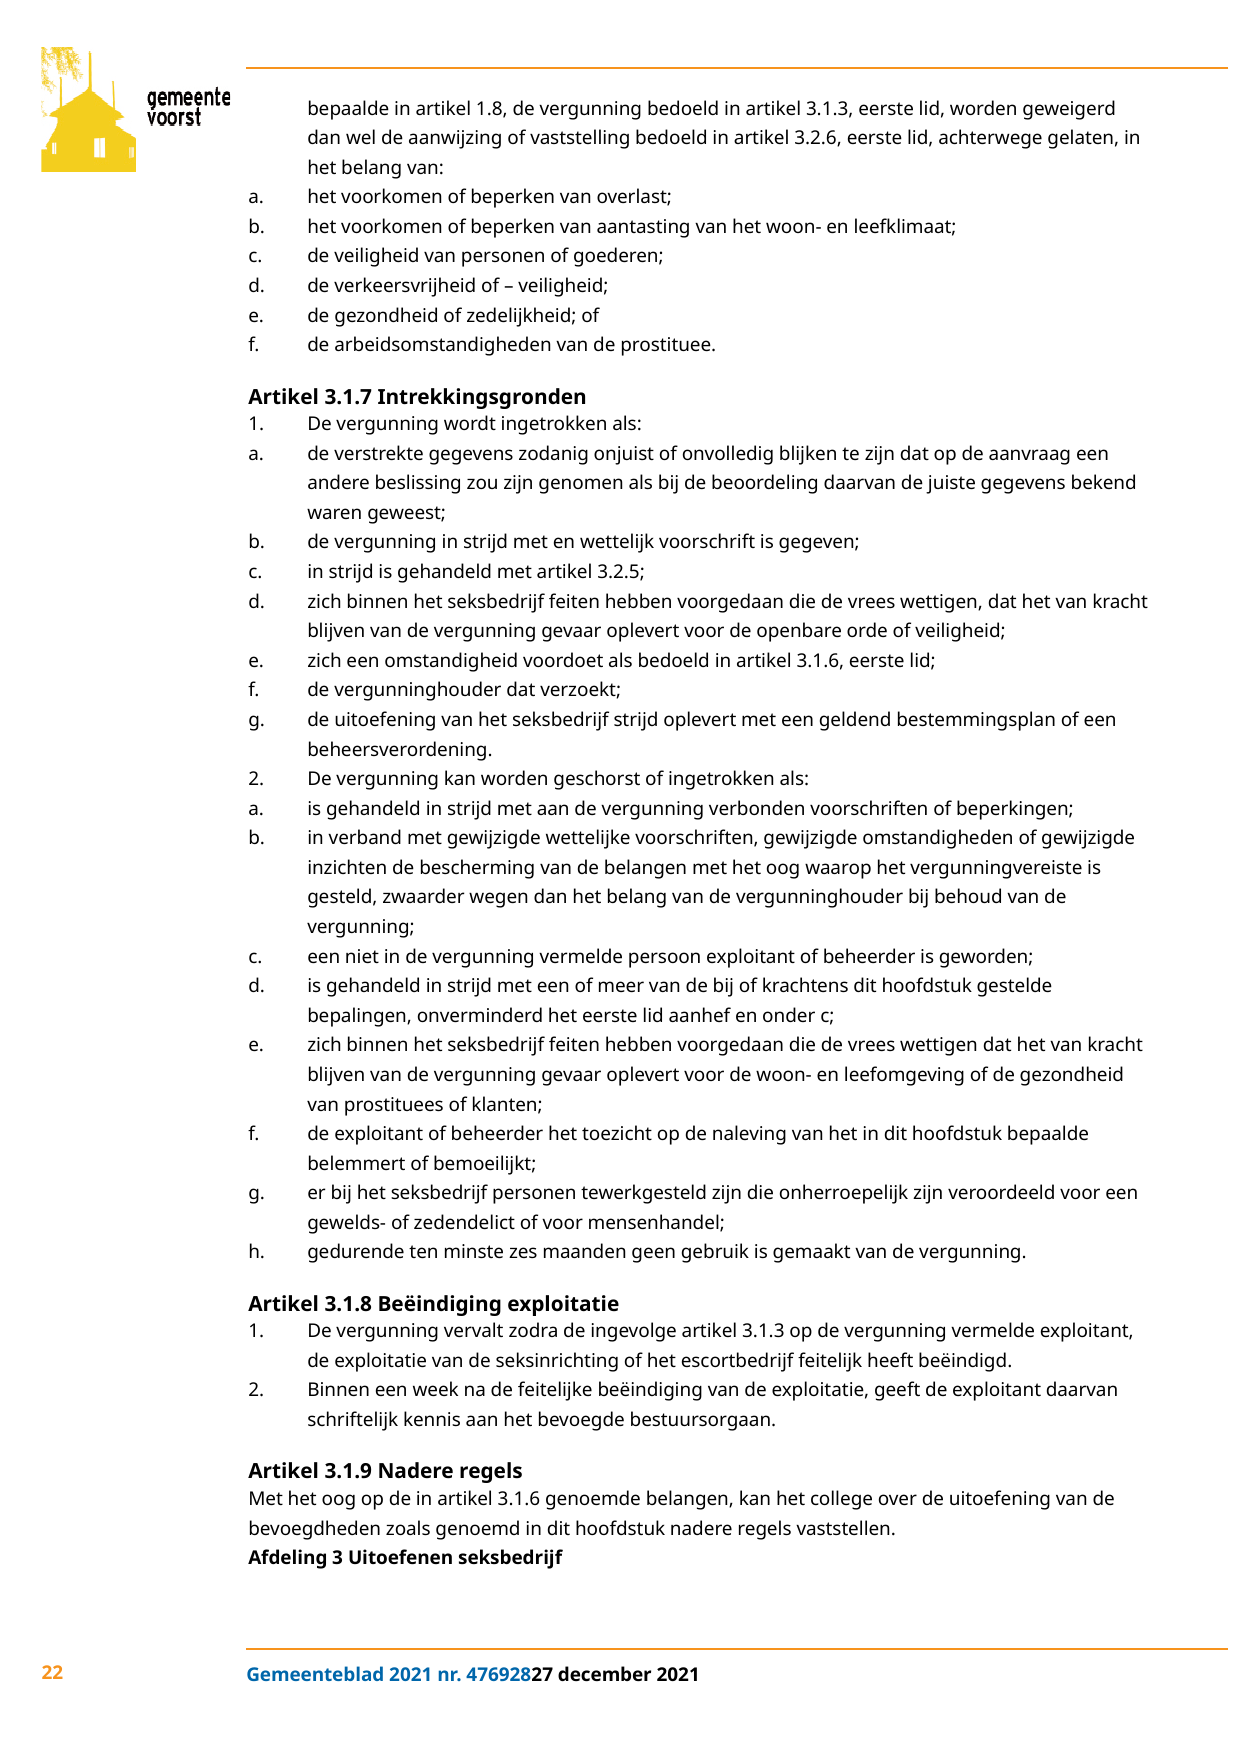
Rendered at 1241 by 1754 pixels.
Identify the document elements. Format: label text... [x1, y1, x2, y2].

text Artikel 3.1.7 Intrekkingsgronden [248, 382, 1152, 410]
list zich een omstandigheid voordoet als bedoeld in artikel 3.1.6, eerste lid; [248, 647, 1152, 673]
list de arbeidsomstandigheden van de prostituee. [248, 331, 1152, 357]
text Artikel 3.1.8 Beëindiging exploitatie [248, 1289, 1152, 1317]
list in strijd is gehandeld met artikel 3.2.5; [248, 558, 1152, 584]
list het voorkomen of beperken van overlast; [248, 183, 1152, 209]
list is gehandeld in strijd met een of meer van de bij of krachtens dit hoofdstuk gestelde bepalingen, onverminderd het eerste lid aanhef en onder c; [248, 972, 1152, 1028]
list zich binnen het seksbedrijf feiten hebben voorgedaan die de vrees wettigen, dat het van kracht blijven van de vergunning gevaar oplevert voor de openbare orde of veiligheid; [248, 588, 1152, 643]
list de verstrekte gegevens zodanig onjuist of onvolledig blijken te zijn dat op de aanvraag een andere beslissing zou zijn genomen als bij de beoordeling daarvan de juiste gegevens bekend waren geweest; [248, 440, 1152, 525]
list de gezondheid of zedelijkheid; of [248, 302, 1152, 328]
list bepaalde in artikel 1.8, de vergunning bedoeld in artikel 3.1.3, eerste lid, worden geweigerd dan wel de aanwijzing of vaststelling bedoeld in artikel 3.2.6, eerste lid, achterwege gelaten, in het belang van: [248, 95, 1152, 180]
list is gehandeld in strijd met aan de vergunning verbonden voorschriften of beperkingen; [248, 795, 1152, 821]
list de verkeersvrijheid of – veiligheid; [248, 272, 1152, 298]
list in verband met gewijzigde wettelijke voorschriften, gewijzigde omstandigheden of gewijzigde inzichten de bescherming van de belangen met het oog waarop het vergunningvereiste is gesteld, zwaarder wegen dan het belang van de vergunninghouder bij behoud van de vergunning; [248, 824, 1152, 939]
list Binnen een week na de feitelijke beëindiging van de exploitatie, geeft de exploitant daarvan schriftelijk kennis aan het bevoegde bestuursorgaan. [248, 1377, 1152, 1432]
list De vergunning wordt ingetrokken als: [248, 410, 1152, 436]
list De vergunning kan worden geschorst of ingetrokken als: [248, 765, 1152, 791]
text Artikel 3.1.9 Nadere regels [248, 1457, 1152, 1485]
list een niet in de vergunning vermelde persoon exploitant of beheerder is geworden; [248, 943, 1152, 968]
list zich binnen het seksbedrijf feiten hebben voorgedaan die de vrees wettigen dat het van kracht blijven van de vergunning gevaar oplevert voor de woon- en leefomgeving of de gezondheid van prostituees of klanten; [248, 1032, 1152, 1116]
list De vergunning vervalt zodra de ingevolge artikel 3.1.3 op de vergunning vermelde exploitant, de exploitatie van de seksinrichting of het escortbedrijf feitelijk heeft beëindigd. [248, 1317, 1152, 1373]
list de vergunninghouder dat verzoekt; [248, 677, 1152, 702]
list gedurende ten minste zes maanden geen gebruik is gemaakt van de vergunning. [248, 1239, 1152, 1264]
text Met het oog op de in artikel 3.1.6 genoemde belangen, kan het college over de uitoefening van de bevoegdheden zoals genoemd in dit hoofdstuk nadere regels vaststellen. [248, 1485, 1152, 1540]
list de exploitant of beheerder het toezicht op de naleving van het in dit hoofdstuk bepaalde belemmert of bemoeilijkt; [248, 1120, 1152, 1176]
list de vergunning in strijd met en wettelijk voorschrift is gegeven; [248, 529, 1152, 554]
list de uitoefening van het seksbedrijf strijd oplevert met een geldend bestemmingsplan of een beheersverordening. [248, 706, 1152, 761]
picture [41, 47, 231, 172]
list het voorkomen of beperken van aantasting van het woon- en leefklimaat; [248, 213, 1152, 239]
list er bij het seksbedrijf personen tewerkgesteld zijn die onherroepelijk zijn veroordeeld voor een gewelds- of zedendelict of voor mensenhandel; [248, 1179, 1152, 1235]
text Afdeling 3 Uitoefenen seksbedrijf [248, 1544, 1152, 1570]
list de veiligheid van personen of goederen; [248, 243, 1152, 268]
